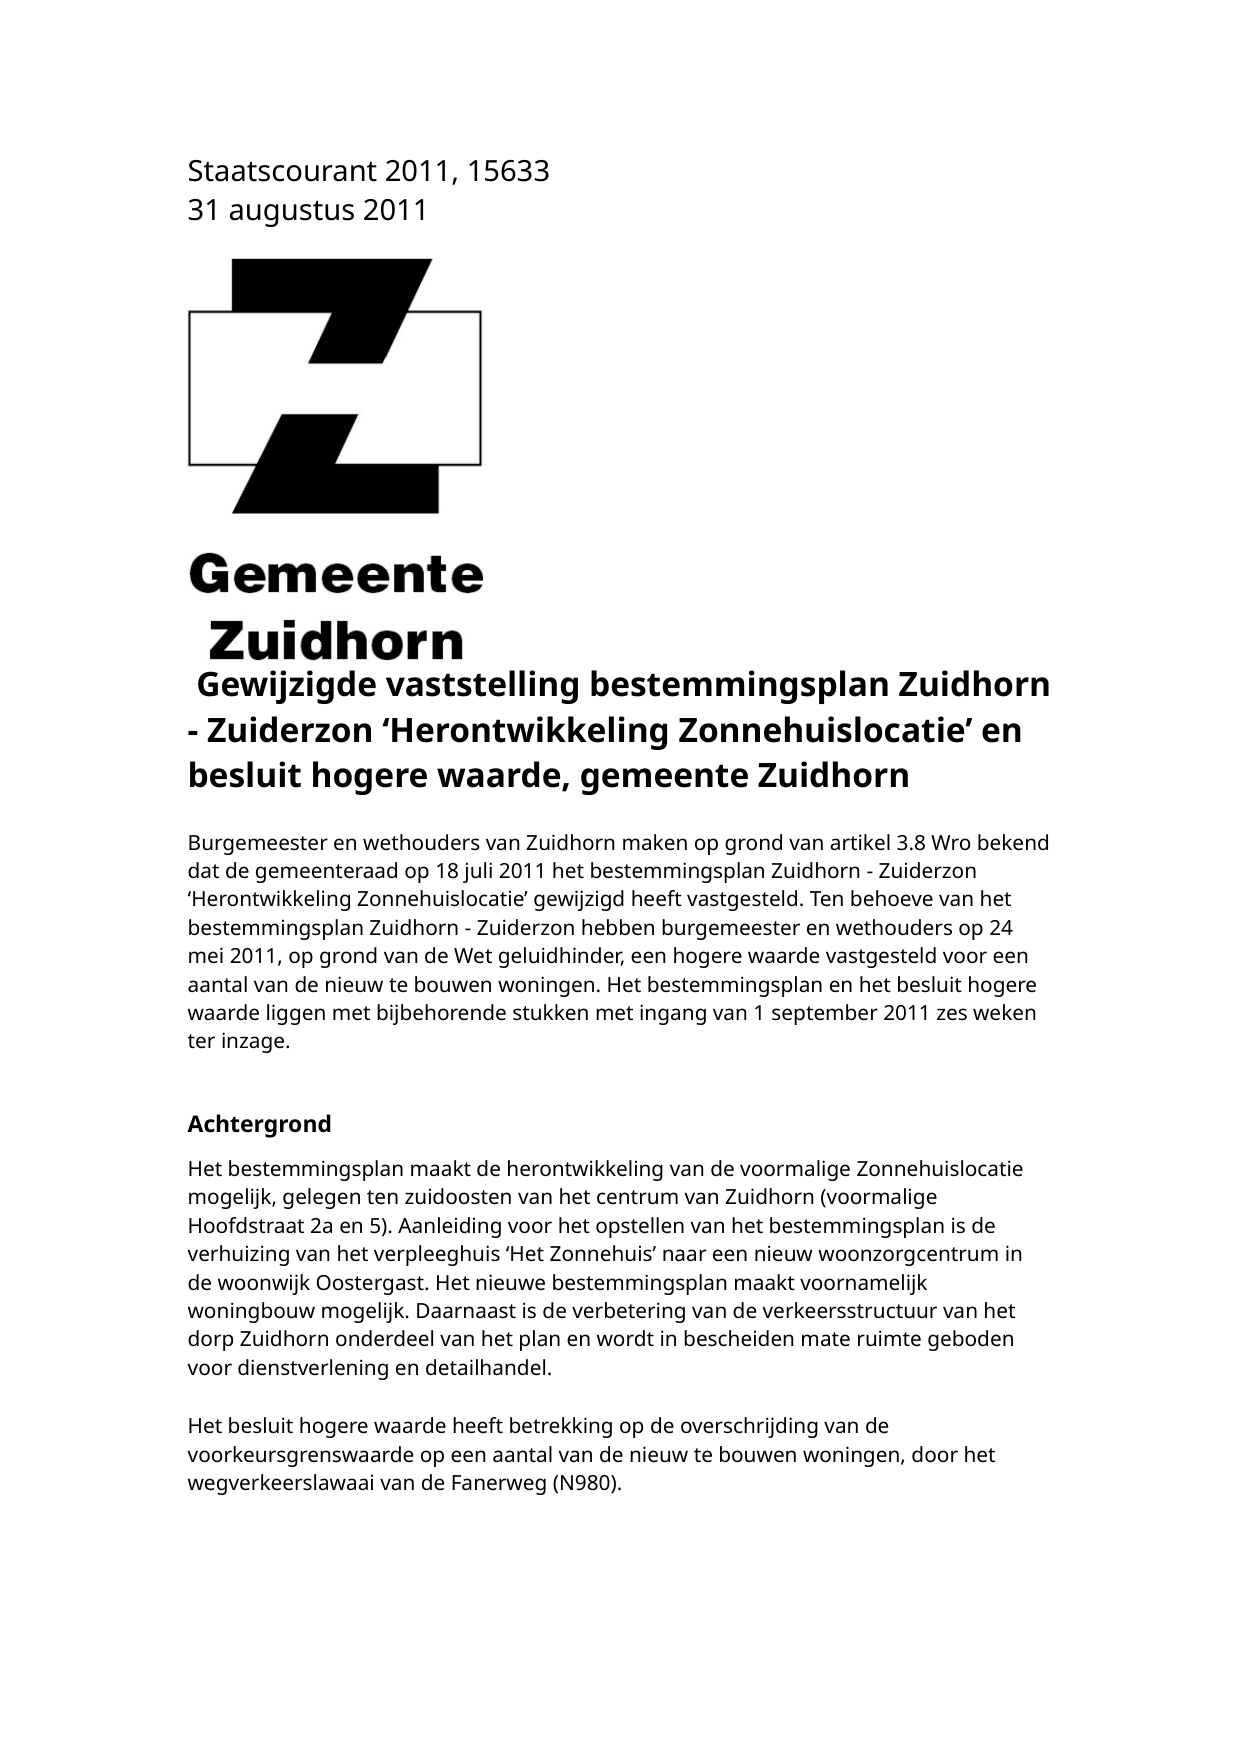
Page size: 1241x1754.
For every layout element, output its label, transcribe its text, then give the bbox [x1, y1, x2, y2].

picture [187, 258, 484, 661]
text Burgemeester en wethouders van Zuidhorn maken op grond van artikel 3.8 Wro bekend dat de gemeenteraad op 18 juli 2011 het bestemmingsplan Zuidhorn - Zuiderzon ‘Herontwikkeling Zonnehuislocatie’ gewijzigd heeft vastgesteld. Ten behoeve van het bestemmingsplan Zuidhorn - Zuiderzon hebben burgemeester en wethouders op 24 mei 2011, op grond van de Wet geluidhinder, een hogere waarde vastgesteld voor een aantal van de nieuw te bouwen woningen. Het bestemmingsplan en het besluit hogere waarde liggen met bijbehorende stukken met ingang van 1 september 2011 zes weken ter inzage. [187, 828, 1053, 1055]
text Staatscourant 2011, 15633 [187, 150, 1053, 190]
text Het besluit hogere waarde heeft betrekking op de overschrijding van de voorkeursgrenswaarde op een aantal van de nieuw te bouwen woningen, door het wegverkeerslawaai van de Fanerweg (N980). [187, 1411, 1053, 1497]
text Het bestemmingsplan maakt de herontwikkeling van de voormalige Zonnehuislocatie mogelijk, gelegen ten zuidoosten van het centrum van Zuidhorn (voormalige Hoofdstraat 2a en 5). Aanleiding voor het opstellen van het bestemmingsplan is de verhuizing van het verpleeghuis ‘Het Zonnehuis’ naar een nieuw woonzorgcentrum in de woonwijk Oostergast. Het nieuwe bestemmingsplan maakt voornamelijk woningbouw mogelijk. Daarnaast is de verbetering van de verkeersstructuur van het dorp Zuidhorn onderdeel van het plan en wordt in bescheiden mate ruimte geboden voor dienstverlening en detailhandel. [187, 1154, 1053, 1381]
subtitle Gewijzigde vaststelling bestemmingsplan Zuidhorn - Zuiderzon ‘Herontwikkeling Zonnehuislocatie’ en besluit hogere waarde, gemeente Zuidhorn [187, 271, 1053, 798]
text 31 augustus 2011 [187, 190, 1053, 229]
subtitle Achtergrond [187, 1108, 1053, 1139]
